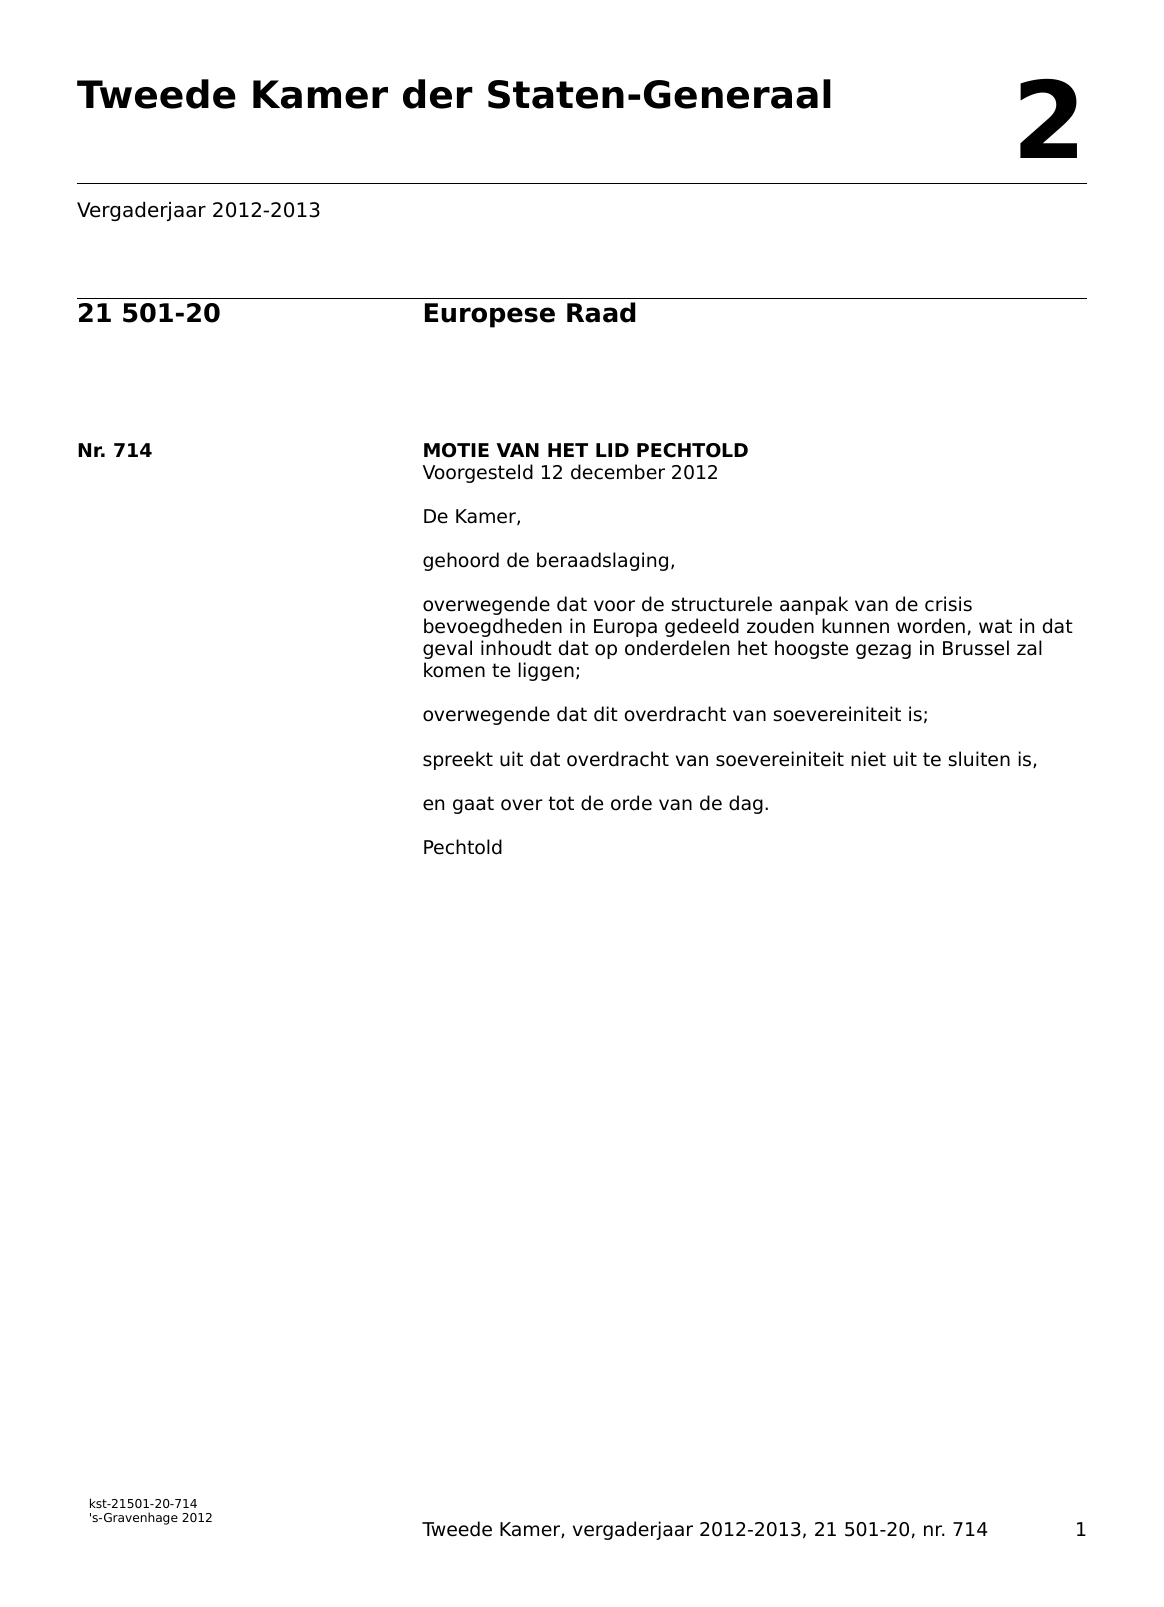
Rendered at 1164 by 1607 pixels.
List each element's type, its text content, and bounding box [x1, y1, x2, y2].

text overwegende dat voor de structurele aanpak van de crisis bevoegdheden in Europa gedeeld zouden kunnen worden, wat in dat geval inhoudt dat op onderdelen het hoogste gezag in Brussel zal komen te liggen; [422, 594, 1087, 682]
text Voorgesteld 12 december 2012 [422, 462, 1087, 484]
subtitle 21 501-20 Europese Raad [77, 299, 1087, 329]
text De Kamer, [422, 506, 1087, 528]
text kst-21501-20-714 [88, 1497, 323, 1511]
table_header 2 [886, 59, 1087, 183]
subtitle Nr. 714 MOTIE VAN HET LID PECHTOLD [77, 440, 1087, 462]
text spreekt uit dat overdracht van soevereiniteit niet uit te sluiten is, [422, 748, 1087, 770]
table_header Tweede Kamer der Staten-Generaal [77, 59, 886, 183]
text gehoord de beraadslaging, [422, 550, 1087, 572]
table_cell Vergaderjaar 2012-2013 [77, 184, 1087, 298]
text Pechtold [422, 837, 1087, 859]
text 's-Gravenhage 2012 [88, 1511, 323, 1525]
text en gaat over tot de orde van de dag. [422, 793, 1087, 814]
text overwegende dat dit overdracht van soevereiniteit is; [422, 704, 1087, 726]
